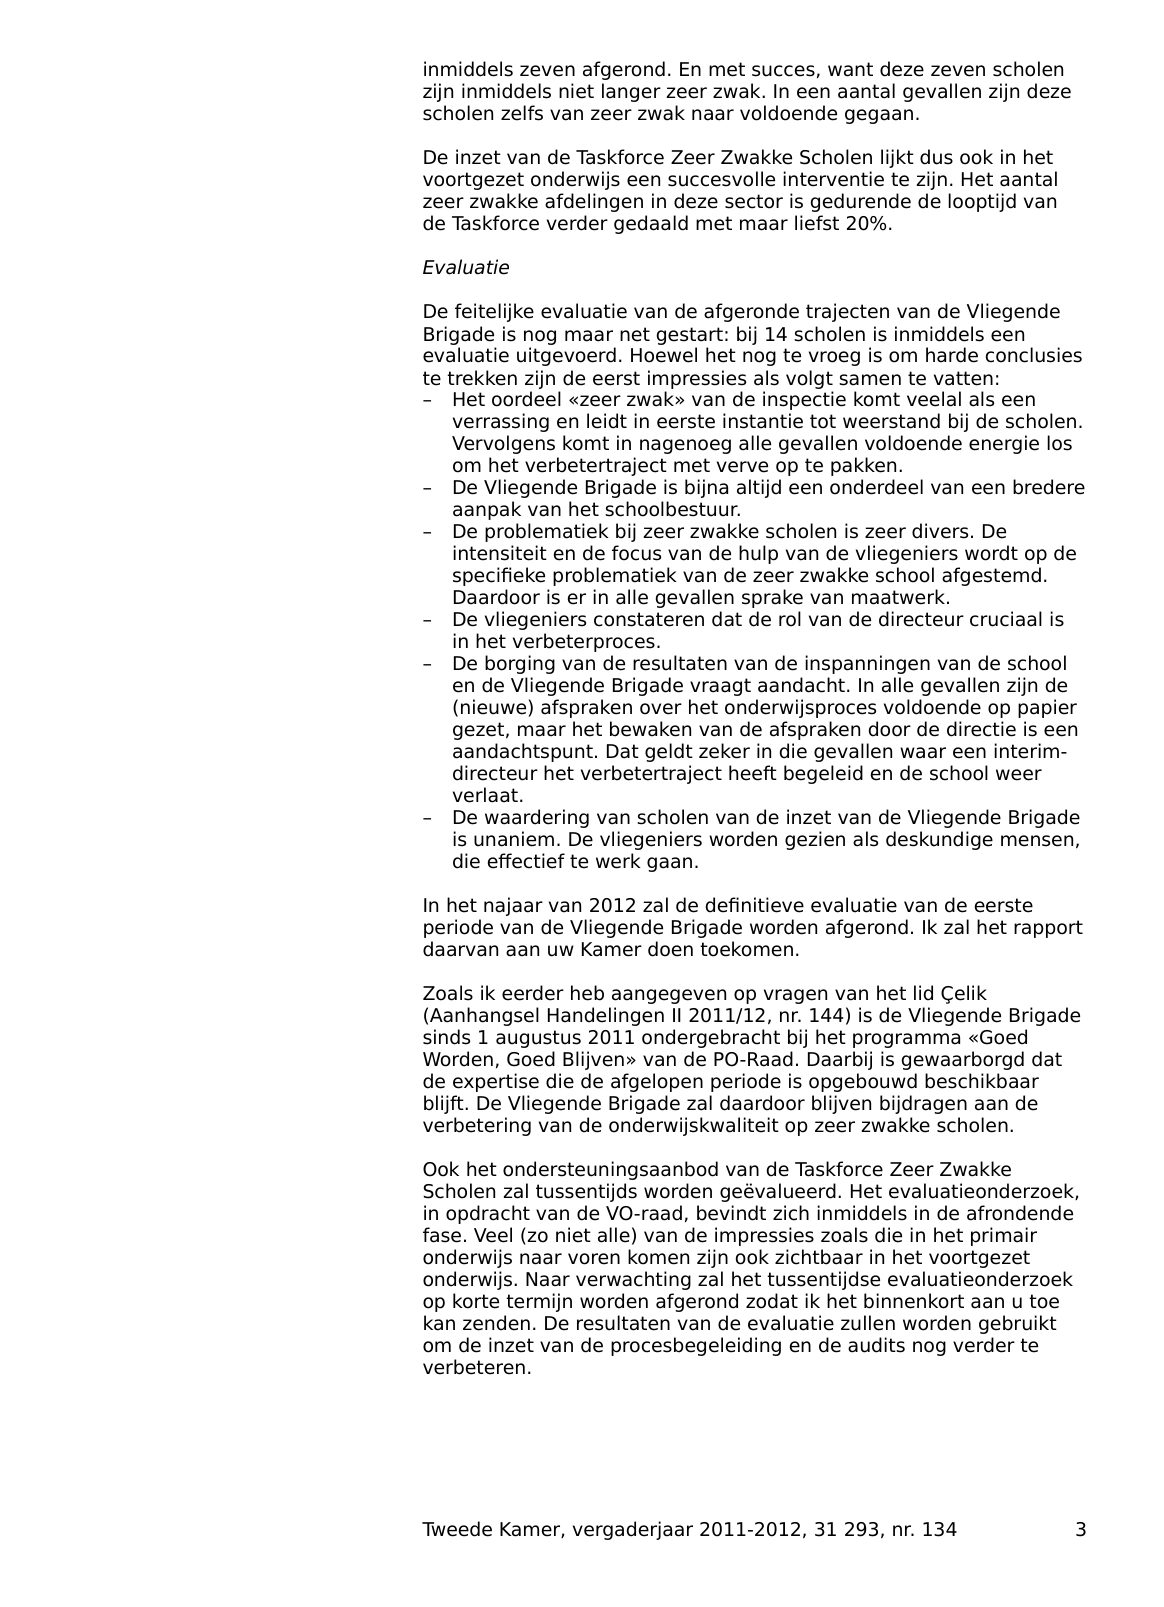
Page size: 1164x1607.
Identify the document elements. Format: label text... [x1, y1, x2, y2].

text – De vliegeniers constateren dat de rol van de directeur cruciaal is in het verbeterproces. [422, 609, 1087, 653]
text – De problematiek bij zeer zwakke scholen is zeer divers. De intensiteit en de focus van de hulp van de vliegeniers wordt op de specifieke problematiek van de zeer zwakke school afgestemd. Daardoor is er in alle gevallen sprake van maatwerk. [422, 521, 1087, 609]
text De inzet van de Taskforce Zeer Zwakke Scholen lijkt dus ook in het voortgezet onderwijs een succesvolle interventie te zijn. Het aantal zeer zwakke afdelingen in deze sector is gedurende de looptijd van de Taskforce verder gedaald met maar liefst 20%. [422, 147, 1087, 235]
text Ook het ondersteuningsaanbod van de Taskforce Zeer Zwakke Scholen zal tussentijds worden geëvalueerd. Het evaluatieonderzoek, in opdracht van de VO-raad, bevindt zich inmiddels in de afrondende fase. Veel (zo niet alle) van de impressies zoals die in het primair onderwijs naar voren komen zijn ook zichtbaar in het voortgezet onderwijs. Naar verwachting zal het tussentijdse evaluatieonderzoek op korte termijn worden afgerond zodat ik het binnenkort aan u toe kan zenden. De resultaten van de evaluatie zullen worden gebruikt om de inzet van de procesbegeleiding en de audits nog verder te verbeteren. [422, 1159, 1087, 1379]
text – De waardering van scholen van de inzet van de Vliegende Brigade is unaniem. De vliegeniers worden gezien als deskundige mensen, die effectief te werk gaan. [422, 807, 1087, 873]
text Zoals ik eerder heb aangegeven op vragen van het lid Çelik (Aanhangsel Handelingen II 2011/12, nr. 144) is de Vliegende Brigade sinds 1 augustus 2011 ondergebracht bij het programma «Goed Worden, Goed Blijven» van de PO-Raad. Daarbij is gewaarborgd dat de expertise die de afgelopen periode is opgebouwd beschikbaar blijft. De Vliegende Brigade zal daardoor blijven bijdragen aan de verbetering van de onderwijskwaliteit op zeer zwakke scholen. [422, 983, 1087, 1137]
text – De borging van de resultaten van de inspanningen van de school en de Vliegende Brigade vraagt aandacht. In alle gevallen zijn de (nieuwe) afspraken over het onderwijsproces voldoende op papier gezet, maar het bewaken van de afspraken door de directie is een aandachtspunt. Dat geldt zeker in die gevallen waar een interim-directeur het verbetertraject heeft begeleid en de school weer verlaat. [422, 653, 1087, 807]
subtitle Evaluatie [422, 257, 1087, 279]
text – De Vliegende Brigade is bijna altijd een onderdeel van een bredere aanpak van het schoolbestuur. [422, 477, 1087, 521]
text De feitelijke evaluatie van de afgeronde trajecten van de Vliegende Brigade is nog maar net gestart: bij 14 scholen is inmiddels een evaluatie uitgevoerd. Hoewel het nog te vroeg is om harde conclusies te trekken zijn de eerst impressies als volgt samen te vatten: [422, 301, 1087, 389]
text In het najaar van 2012 zal de definitieve evaluatie van de eerste periode van de Vliegende Brigade worden afgerond. Ik zal het rapport daarvan aan uw Kamer doen toekomen. [422, 895, 1087, 961]
text inmiddels zeven afgerond. En met succes, want deze zeven scholen zijn inmiddels niet langer zeer zwak. In een aantal gevallen zijn deze scholen zelfs van zeer zwak naar voldoende gegaan. [422, 59, 1087, 125]
text – Het oordeel «zeer zwak» van de inspectie komt veelal als een verrassing en leidt in eerste instantie tot weerstand bij de scholen. Vervolgens komt in nagenoeg alle gevallen voldoende energie los om het verbetertraject met verve op te pakken. [422, 389, 1087, 477]
